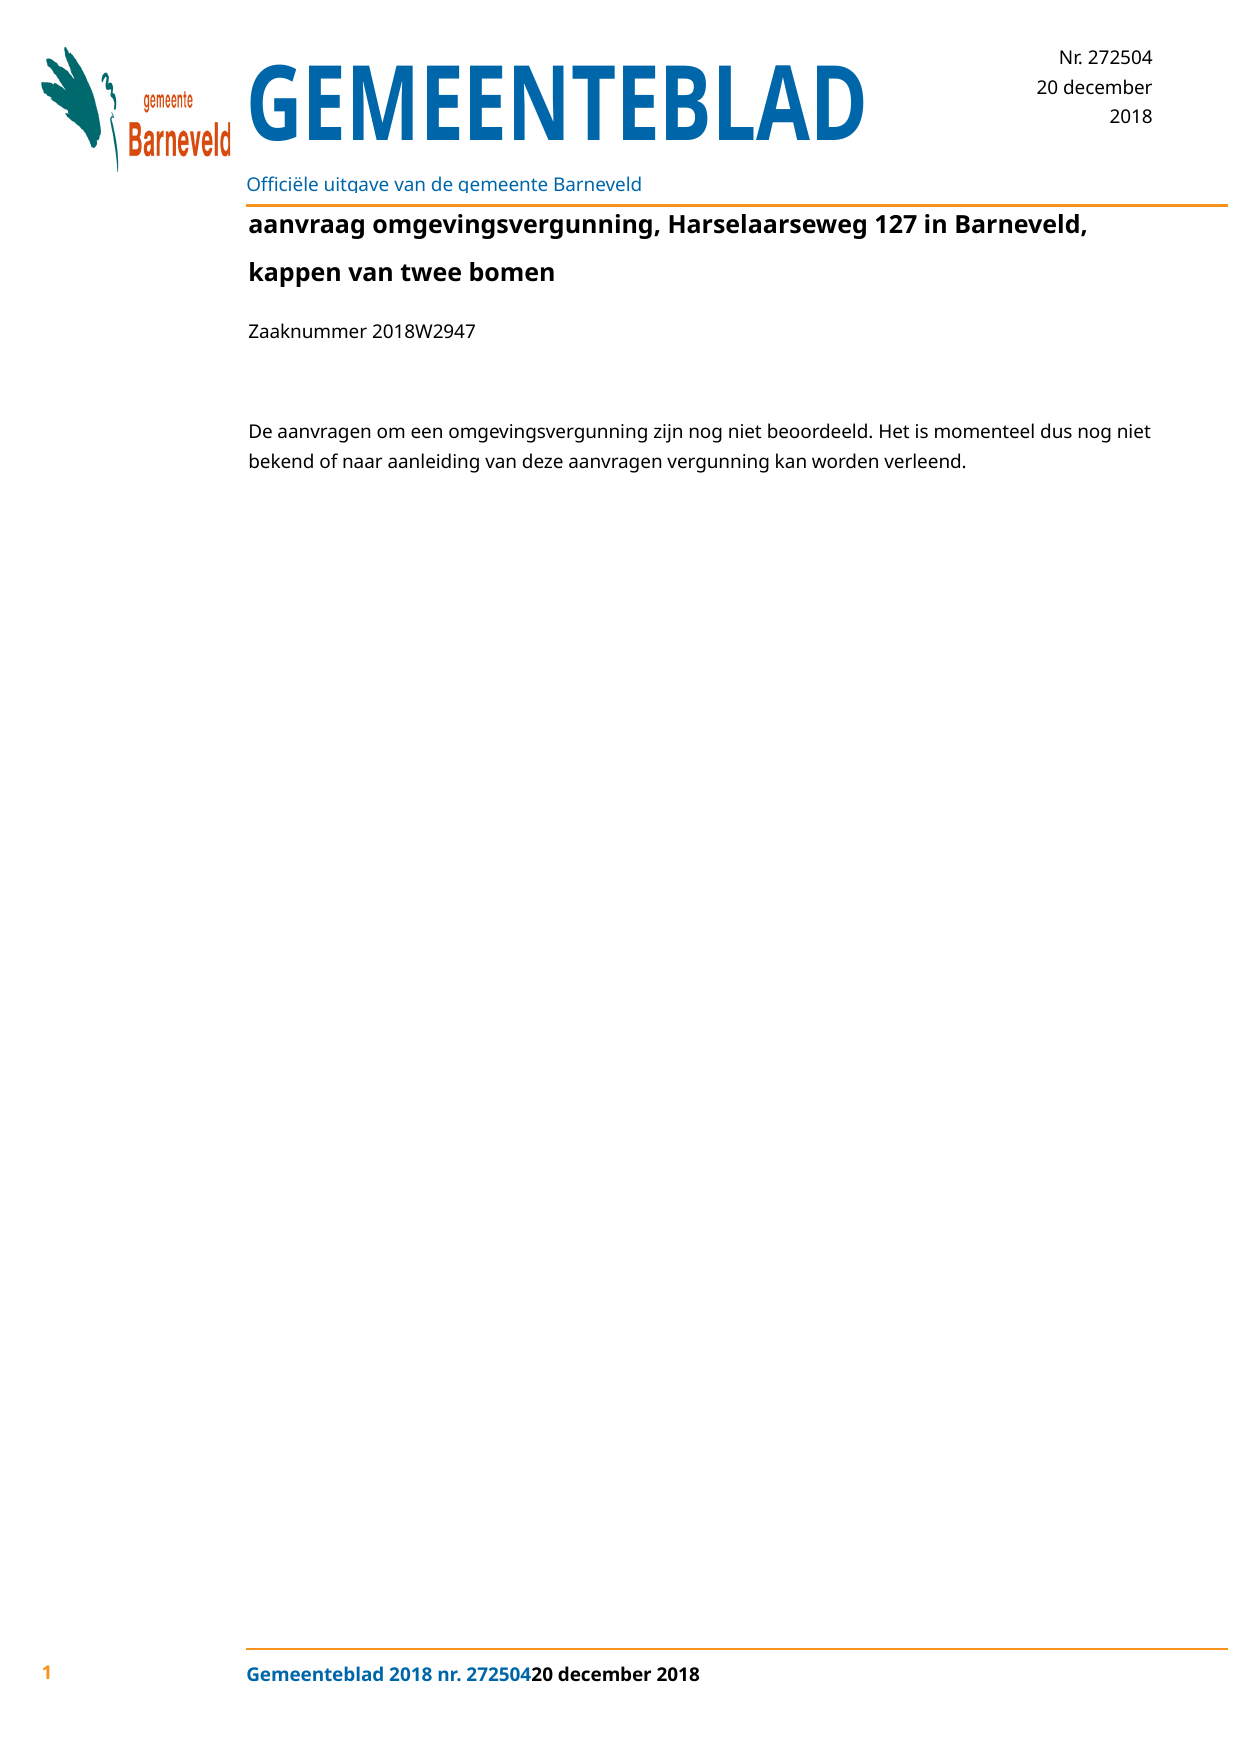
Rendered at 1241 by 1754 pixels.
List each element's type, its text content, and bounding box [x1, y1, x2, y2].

text Zaaknummer 2018W2947 [248, 318, 1152, 344]
text aanvraag omgevingsvergunning, Harselaarseweg 127 in Barneveld, kappen van twee bomen [248, 207, 1152, 288]
picture [41, 47, 231, 172]
text De aanvragen om een omgevingsvergunning zijn nog niet beoordeeld. Het is momenteel dus nog niet bekend of naar aanleiding van deze aanvragen vergunning kan worden verleend. [248, 419, 1152, 474]
